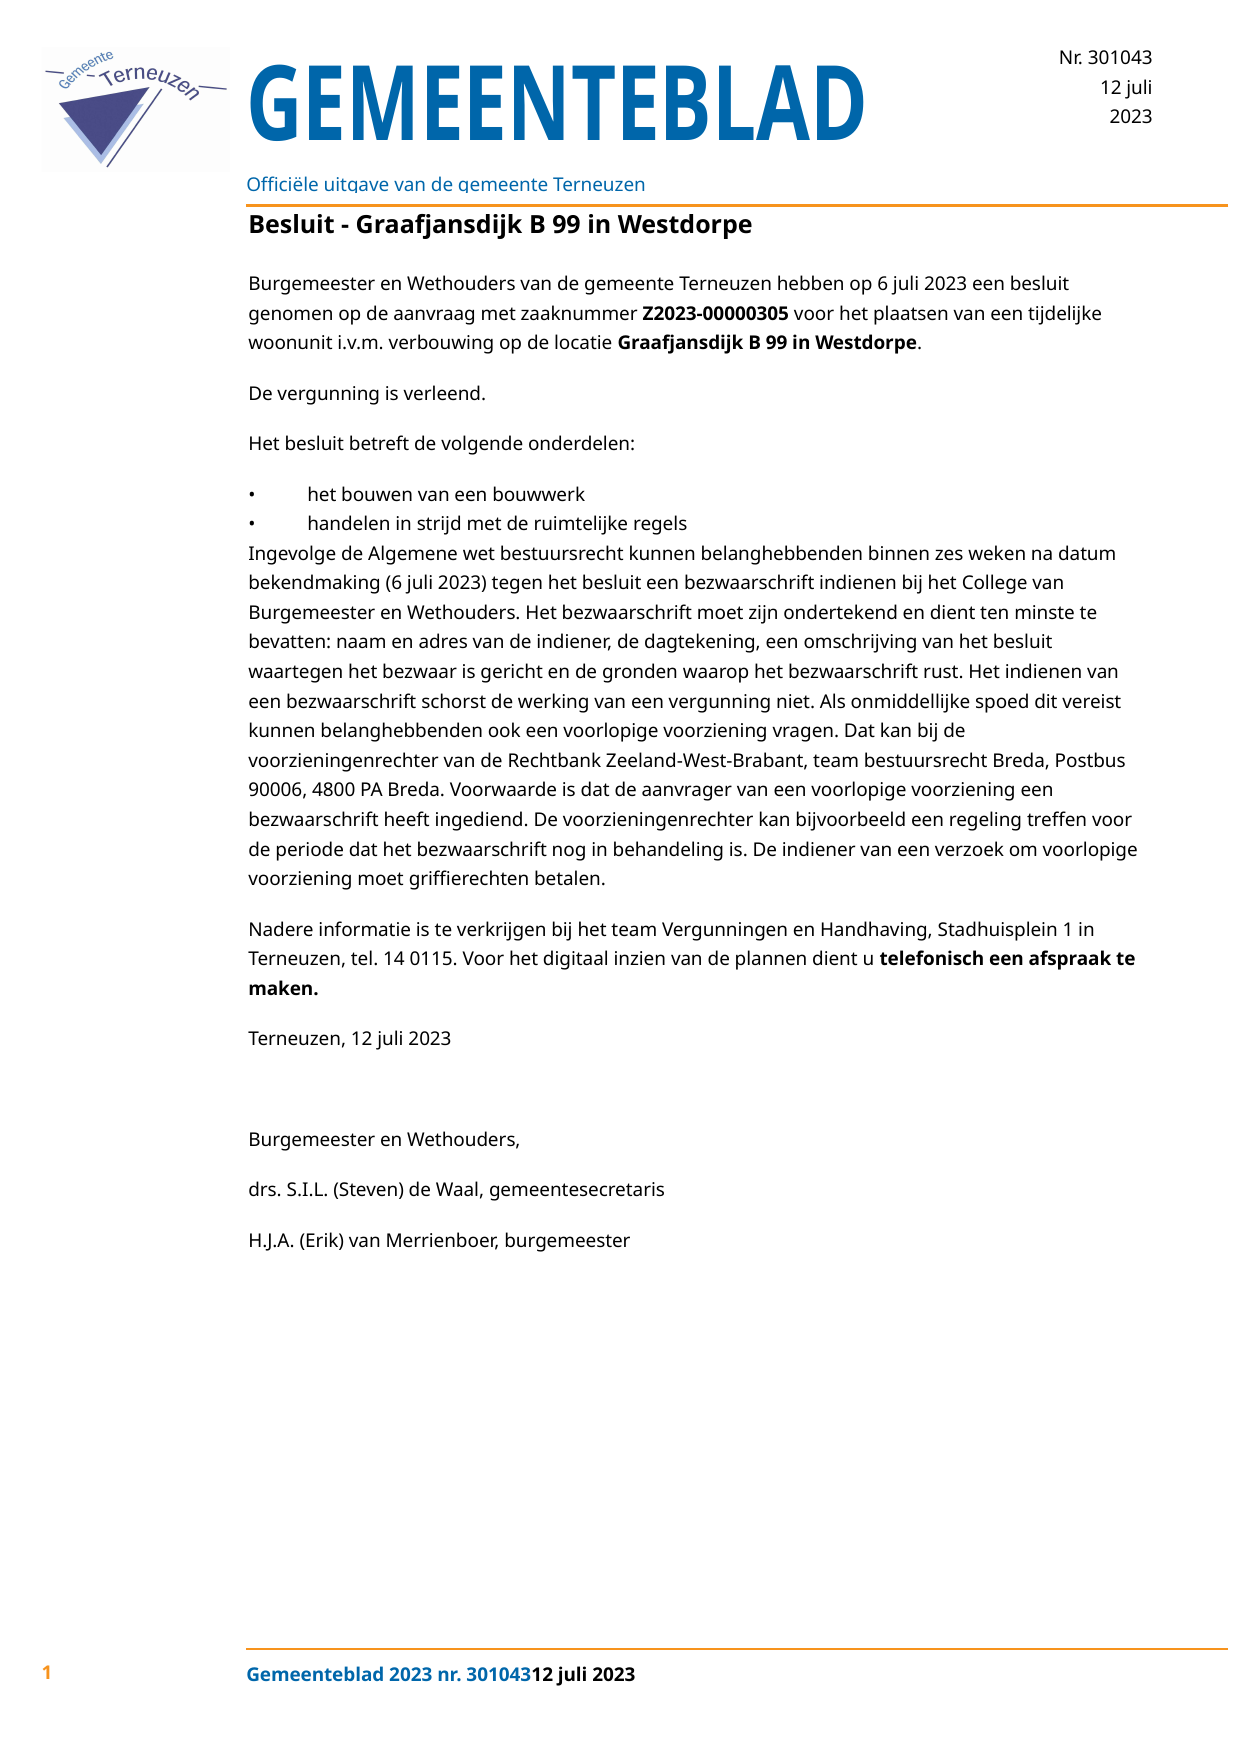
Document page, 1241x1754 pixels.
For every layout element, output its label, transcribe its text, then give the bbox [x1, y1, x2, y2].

text Nadere informatie is te verkrijgen bij het team Vergunningen en Handhaving, Stadhuisplein 1 in Terneuzen, tel. 14 0115. Voor het digitaal inzien van de plannen dient u telefonisch een afspraak te maken. [248, 916, 1152, 1001]
text drs. S.I.L. (Steven) de Waal, gemeentesecretaris [248, 1177, 1152, 1202]
text Burgemeester en Wethouders, [248, 1126, 1152, 1152]
text Het besluit betreft de volgende onderdelen: [248, 430, 1152, 456]
text Ingevolge de Algemene wet bestuursrecht kunnen belanghebbenden binnen zes weken na datum bekendmaking (6 juli 2023) tegen het besluit een bezwaarschrift indienen bij het College van Burgemeester en Wethouders. Het bezwaarschrift moet zijn ondertekend en dient ten minste te bevatten: naam en adres van de indiener, de dagtekening, een omschrijving van het besluit waartegen het bezwaar is gericht en de gronden waarop het bezwaarschrift rust. Het indienen van een bezwaarschrift schorst de werking van een vergunning niet. Als onmiddellijke spoed dit vereist kunnen belanghebbenden ook een voorlopige voorziening vragen. Dat kan bij de voorzieningenrechter van de Rechtbank Zeeland-West-Brabant, team bestuursrecht Breda, Postbus 90006, 4800 PA Breda. Voorwaarde is dat de aanvrager van een voorlopige voorziening een bezwaarschrift heeft ingediend. De voorzieningenrechter kan bijvoorbeeld een regeling treffen voor de periode dat het bezwaarschrift nog in behandeling is. De indiener van een verzoek om voorlopige voorziening moet griffierechten betalen. [248, 540, 1152, 891]
text H.J.A. (Erik) van Merrienboer, burgemeester [248, 1227, 1152, 1253]
text De vergunning is verleend. [248, 380, 1152, 406]
list het bouwen van een bouwwerk [248, 481, 1152, 506]
list handelen in strijd met de ruimtelijke regels [248, 510, 1152, 536]
text Terneuzen, 12 juli 2023 [248, 1025, 1152, 1051]
text Burgemeester en Wethouders van de gemeente Terneuzen hebben op 6 juli 2023 een besluit genomen op de aanvraag met zaaknummer Z2023-00000305 voor het plaatsen van een tijdelijke woonunit i.v.m. verbouwing op de locatie Graafjansdijk B 99 in Westdorpe. [248, 270, 1152, 355]
text Besluit - Graafjansdijk B 99 in Westdorpe [248, 207, 1152, 241]
picture [41, 47, 231, 172]
